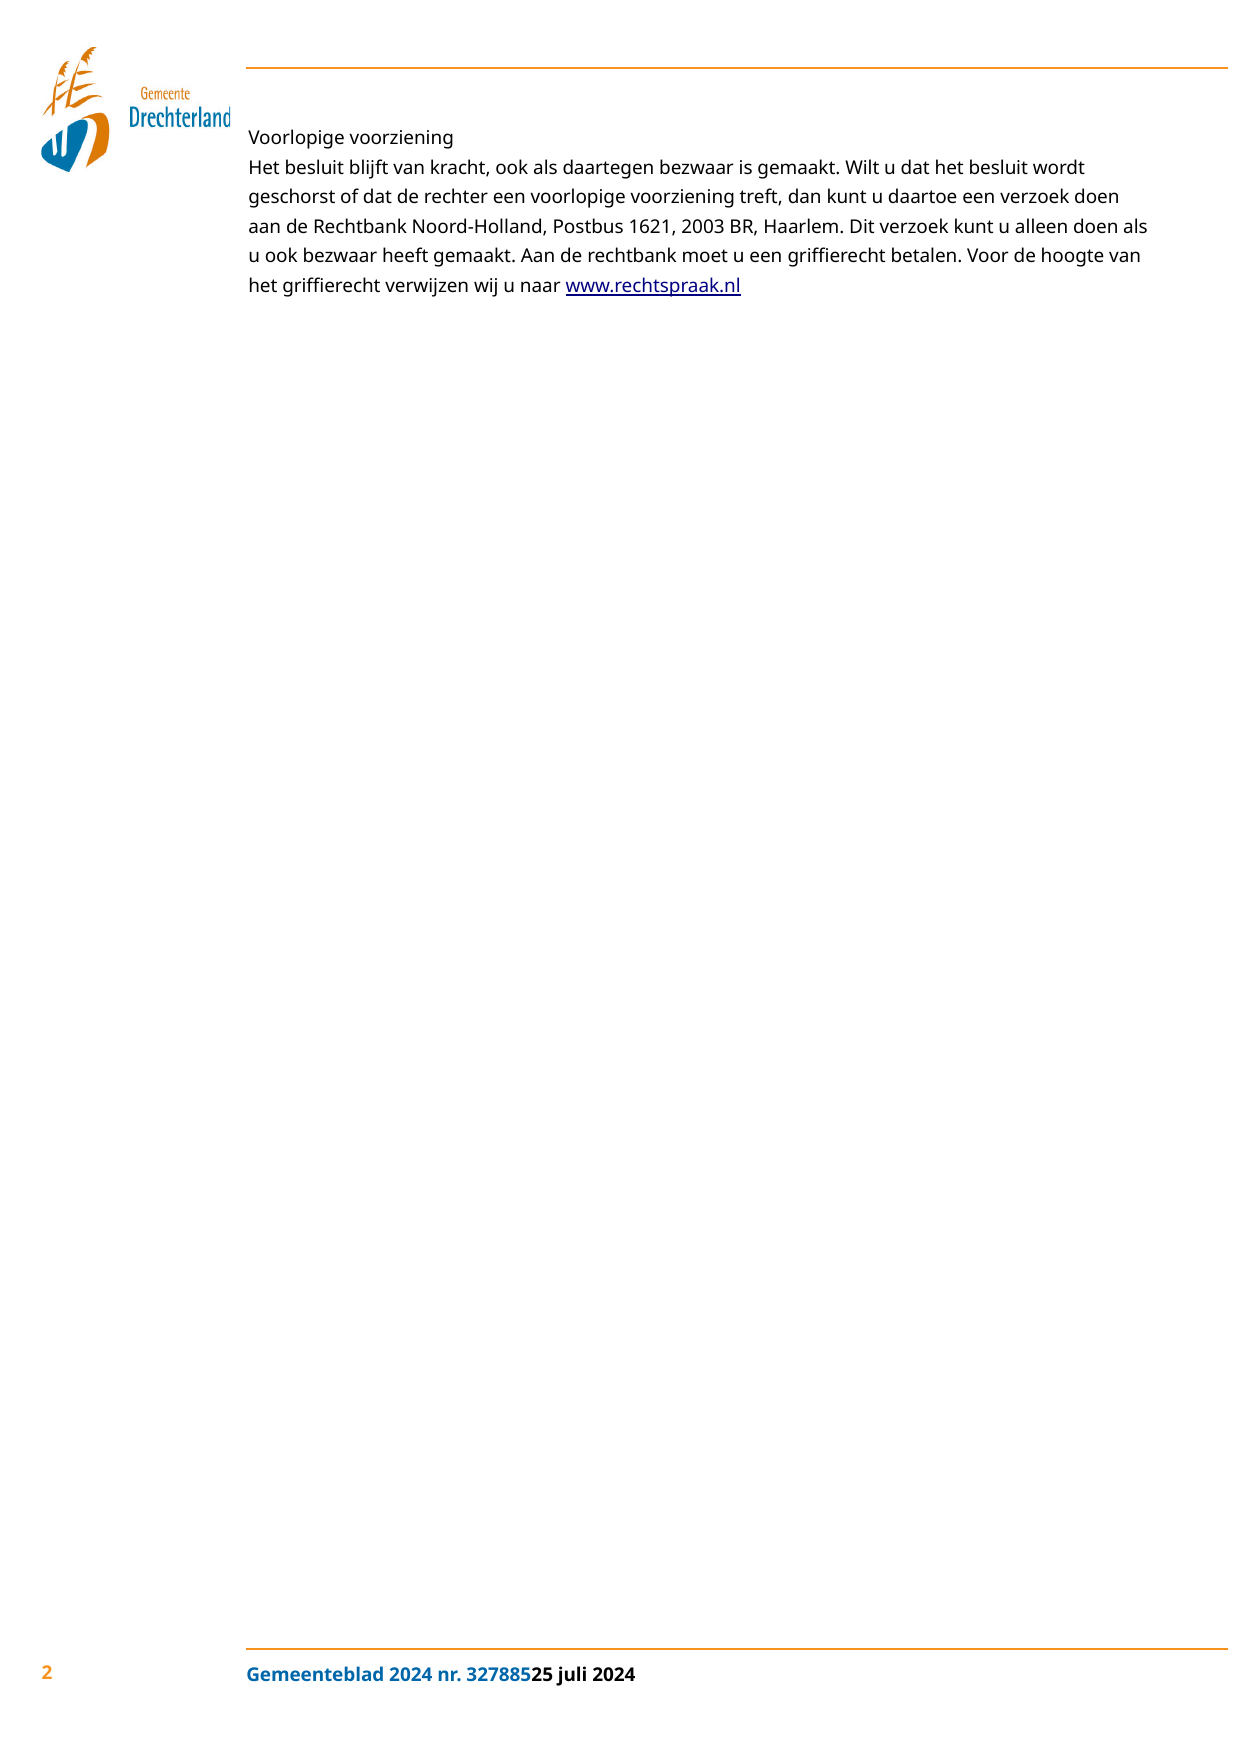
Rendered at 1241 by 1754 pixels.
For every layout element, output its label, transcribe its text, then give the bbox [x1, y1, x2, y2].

picture [41, 47, 231, 172]
picture [226, 115, 231, 124]
picture [41, 158, 64, 172]
text Voorlopige voorziening [248, 124, 1152, 150]
text Het besluit blijft van kracht, ook als daartegen bezwaar is gemaakt. Wilt u dat het besluit wordt geschorst of dat de rechter een voorlopige voorziening treft, dan kunt u daartoe een verzoek doen aan de Rechtbank Noord-Holland, Postbus 1621, 2003 BR, Haarlem. Dit verzoek kunt u alleen doen als u ook bezwaar heeft gemaakt. Aan de rechtbank moet u een griffierecht betalen. Voor de hoogte van het griffierecht verwijzen wij u naar www.rechtspraak.nl [248, 154, 1152, 298]
